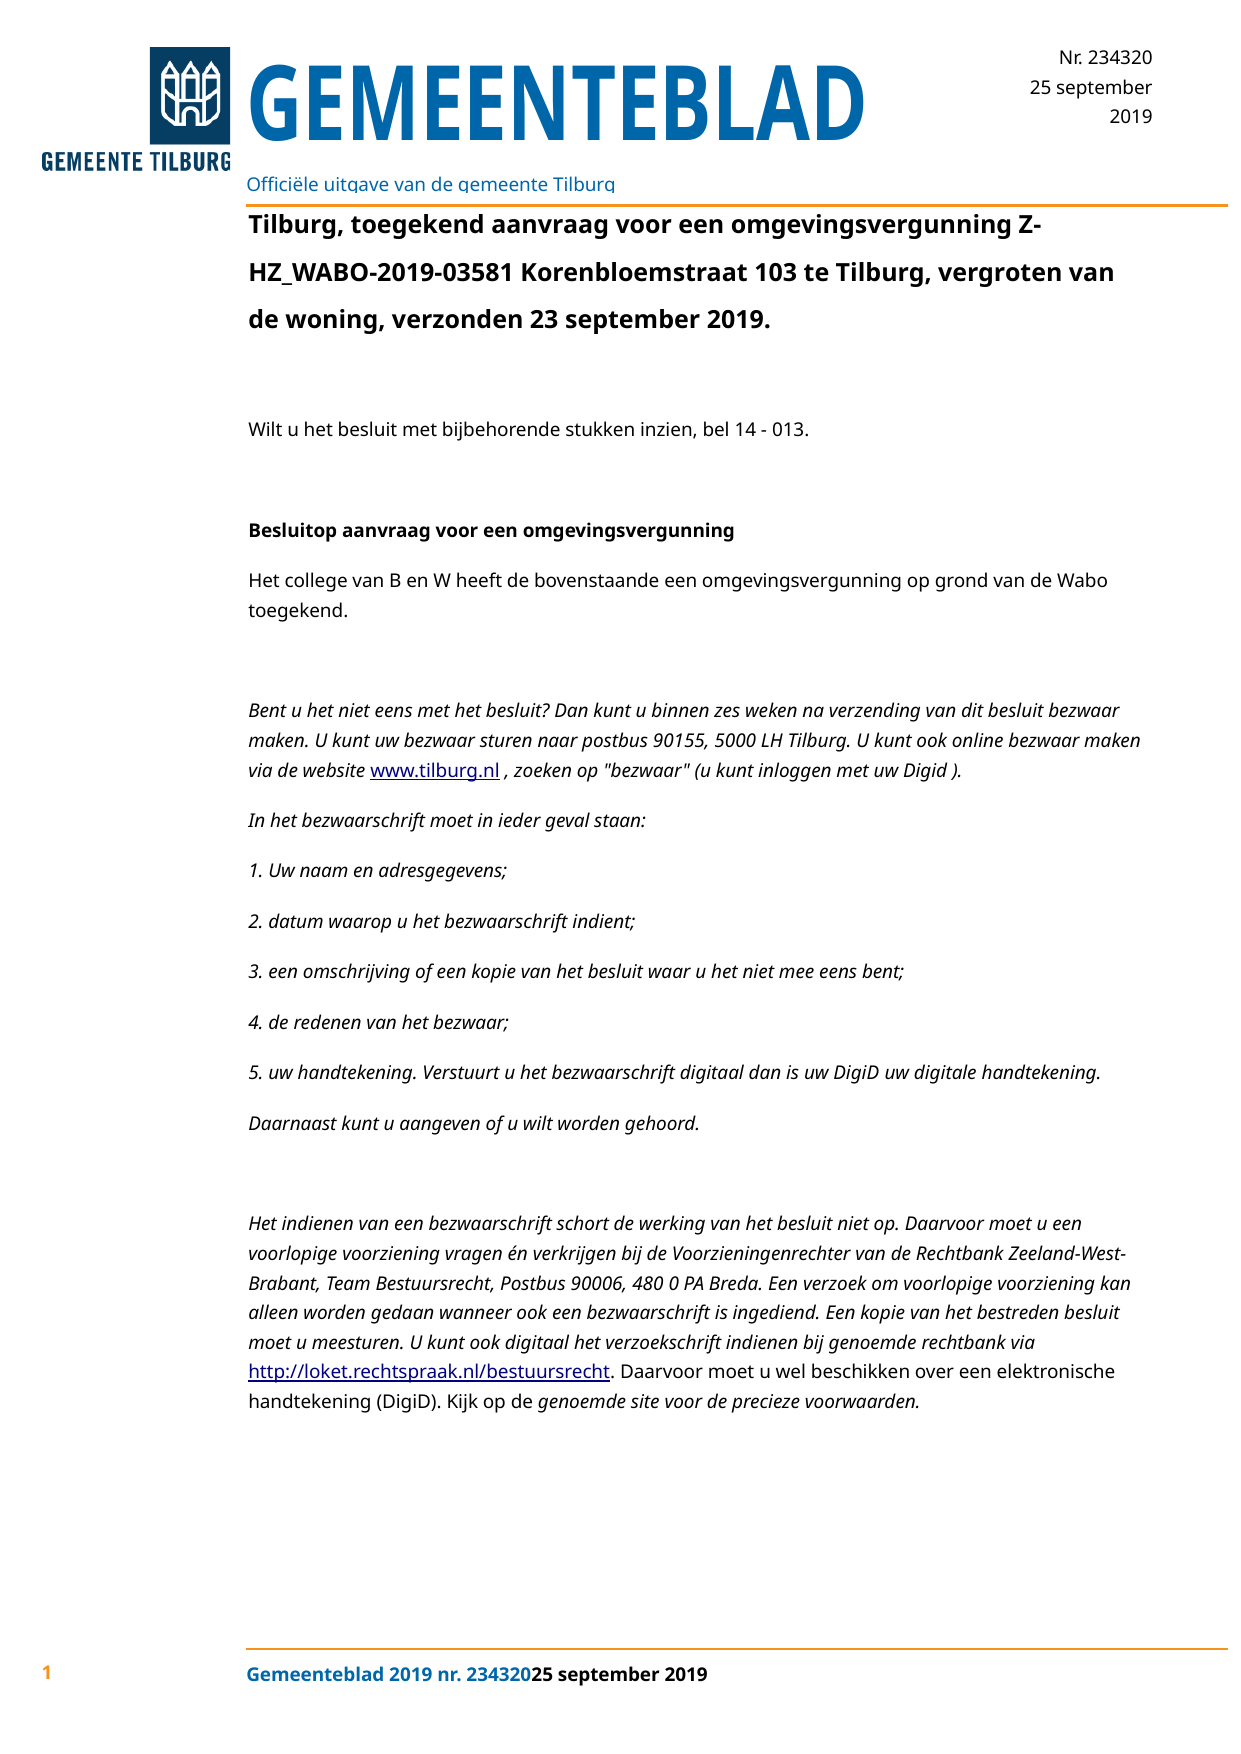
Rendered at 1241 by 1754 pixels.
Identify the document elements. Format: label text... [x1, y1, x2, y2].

text Het college van B en W heeft de bovenstaande een omgevingsvergunning op grond van de Wabo toegekend. [248, 567, 1152, 622]
text Wilt u het besluit met bijbehorende stukken inzien, bel 14 - 013. [248, 416, 1152, 442]
text Bent u het niet eens met het besluit? Dan kunt u binnen zes weken na verzending van dit besluit bezwaar maken. U kunt uw bezwaar sturen naar postbus 90155, 5000 LH Tilburg. U kunt ook online bezwaar maken via de website www.tilburg.nl , zoeken op "bezwaar" (u kunt inloggen met uw Digid ). [248, 698, 1152, 782]
text 2. datum waarop u het bezwaarschrift indient; [248, 908, 1152, 934]
text 3. een omschrijving of een kopie van het besluit waar u het niet mee eens bent; [248, 958, 1152, 984]
text Besluitop aanvraag voor een omgevingsvergunning [248, 517, 1152, 542]
text In het bezwaarschrift moet in ieder geval staan: [248, 807, 1152, 833]
text Het indienen van een bezwaarschrift schort de werking van het besluit niet op. Daarvoor moet u een voorlopige voorziening vragen én verkrijgen bij de Voorzieningenrechter van de Rechtbank Zeeland-West-Brabant, Team Bestuursrecht, Postbus 90006, 480 0 PA Breda. Een verzoek om voorlopige voorziening kan alleen worden gedaan wanneer ook een bezwaarschrift is ingediend. Een kopie van het bestreden besluit moet u meesturen. U kunt ook digitaal het verzoekschrift indienen bij genoemde rechtbank via http://loket.rechtspraak.nl/bestuursrecht. Daarvoor moet u wel beschikken over een elektronische handtekening (DigiD). Kijk op de genoemde site voor de precieze voorwaarden. [248, 1211, 1152, 1414]
text 5. uw handtekening. Verstuurt u het bezwaarschrift digitaal dan is uw DigiD uw digitale handtekening. [248, 1059, 1152, 1085]
picture [41, 47, 231, 172]
text Tilburg, toegekend aanvraag voor een omgevingsvergunning Z-HZ_WABO-2019-03581 Korenbloemstraat 103 te Tilburg, vergroten van de woning, verzonden 23 september 2019. [248, 207, 1152, 336]
text 4. de redenen van het bezwaar; [248, 1009, 1152, 1034]
text 1. Uw naam en adresgegevens; [248, 858, 1152, 883]
text Daarnaast kunt u aangeven of u wilt worden gehoord. [248, 1110, 1152, 1135]
